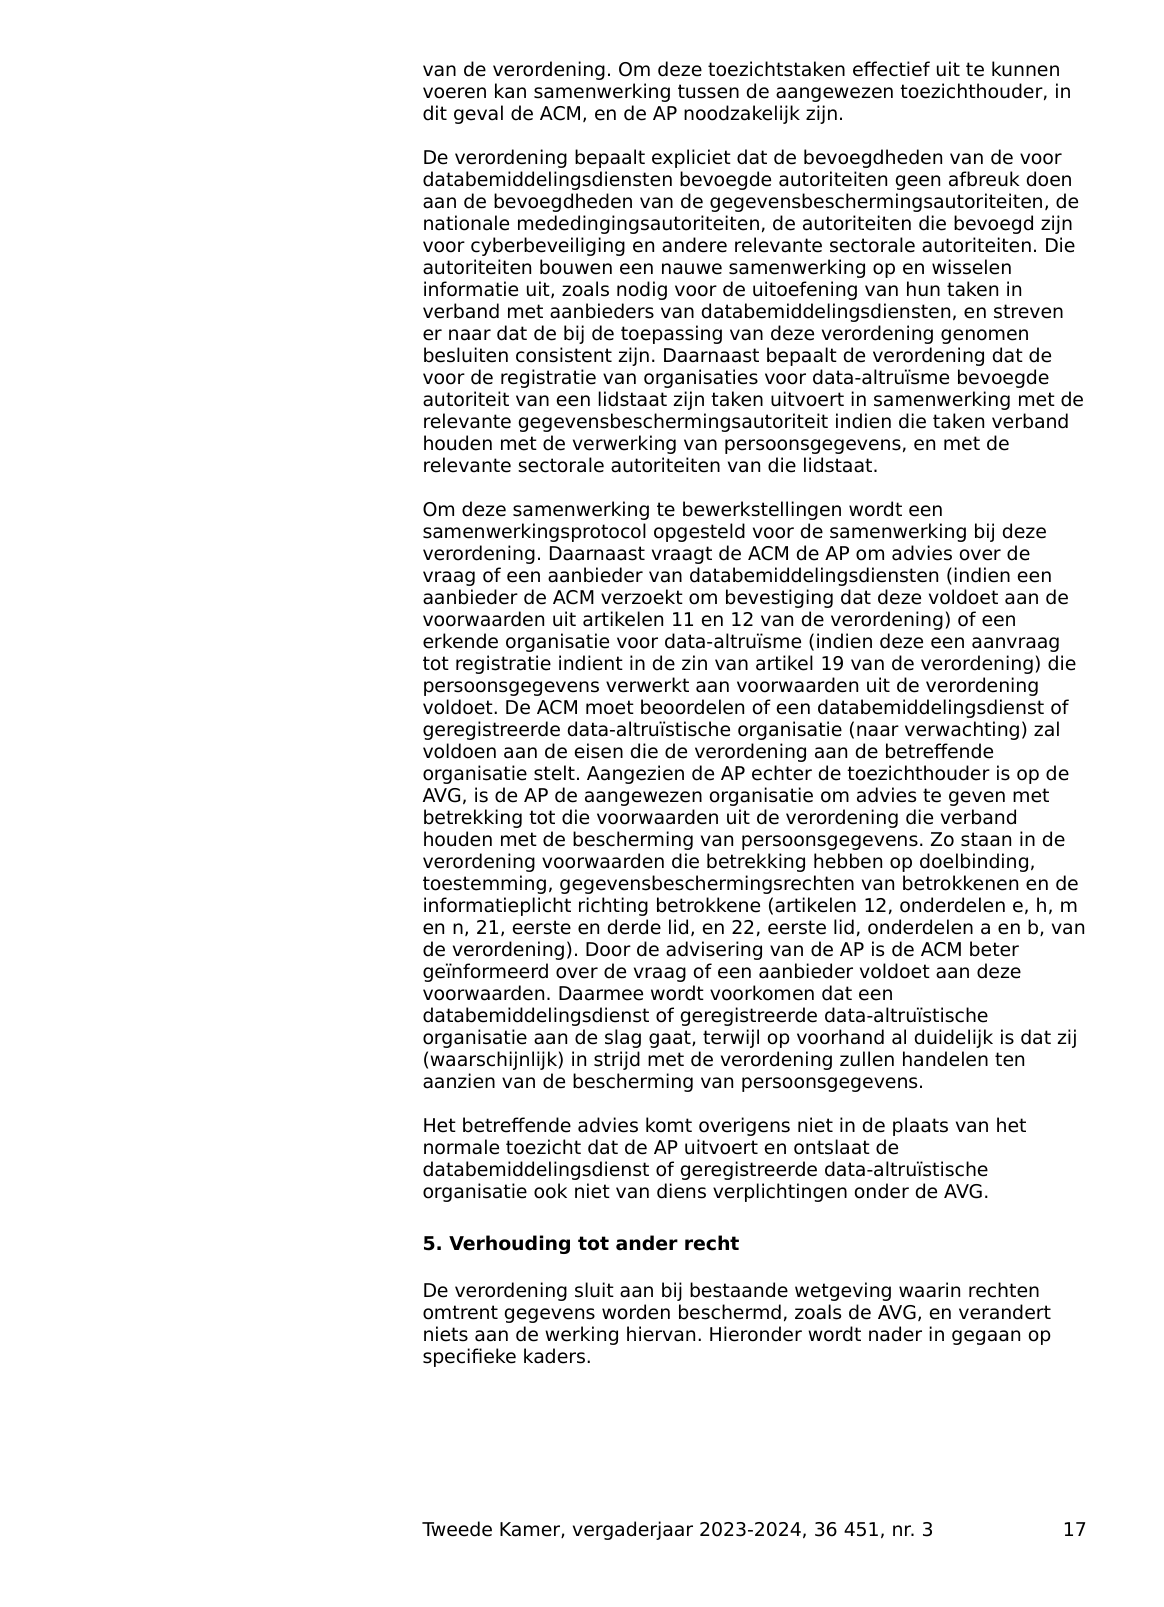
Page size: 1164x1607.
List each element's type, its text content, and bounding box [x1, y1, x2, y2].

text van de verordening. Om deze toezichtstaken effectief uit te kunnen voeren kan samenwerking tussen de aangewezen toezichthouder, in dit geval de ACM, en de AP noodzakelijk zijn. [422, 59, 1087, 125]
text Het betreffende advies komt overigens niet in de plaats van het normale toezicht dat de AP uitvoert en ontslaat de databemiddelingsdienst of geregistreerde data-altruïstische organisatie ook niet van diens verplichtingen onder de AVG. [422, 1115, 1087, 1203]
subtitle 5. Verhouding tot ander recht [422, 1233, 1087, 1254]
text De verordening bepaalt expliciet dat de bevoegdheden van de voor databemiddelingsdiensten bevoegde autoriteiten geen afbreuk doen aan de bevoegdheden van de gegevensbeschermingsautoriteiten, de nationale mededingingsautoriteiten, de autoriteiten die bevoegd zijn voor cyberbeveiliging en andere relevante sectorale autoriteiten. Die autoriteiten bouwen een nauwe samenwerking op en wisselen informatie uit, zoals nodig voor de uitoefening van hun taken in verband met aanbieders van databemiddelingsdiensten, en streven er naar dat de bij de toepassing van deze verordening genomen besluiten consistent zijn. Daarnaast bepaalt de verordening dat de voor de registratie van organisaties voor data-altruïsme bevoegde autoriteit van een lidstaat zijn taken uitvoert in samenwerking met de relevante gegevensbeschermingsautoriteit indien die taken verband houden met de verwerking van persoonsgegevens, en met de relevante sectorale autoriteiten van die lidstaat. [422, 147, 1087, 477]
text Om deze samenwerking te bewerkstellingen wordt een samenwerkingsprotocol opgesteld voor de samenwerking bij deze verordening. Daarnaast vraagt de ACM de AP om advies over de vraag of een aanbieder van databemiddelingsdiensten (indien een aanbieder de ACM verzoekt om bevestiging dat deze voldoet aan de voorwaarden uit artikelen 11 en 12 van de verordening) of een erkende organisatie voor data-altruïsme (indien deze een aanvraag tot registratie indient in de zin van artikel 19 van de verordening) die persoonsgegevens verwerkt aan voorwaarden uit de verordening voldoet. De ACM moet beoordelen of een databemiddelingsdienst of geregistreerde data-altruïstische organisatie (naar verwachting) zal voldoen aan de eisen die de verordening aan de betreffende organisatie stelt. Aangezien de AP echter de toezichthouder is op de AVG, is de AP de aangewezen organisatie om advies te geven met betrekking tot die voorwaarden uit de verordening die verband houden met de bescherming van persoonsgegevens. Zo staan in de verordening voorwaarden die betrekking hebben op doelbinding, toestemming, gegevensbeschermingsrechten van betrokkenen en de informatieplicht richting betrokkene (artikelen 12, onderdelen e, h, m en n, 21, eerste en derde lid, en 22, eerste lid, onderdelen a en b, van de verordening). Door de advisering van de AP is de ACM beter geïnformeerd over de vraag of een aanbieder voldoet aan deze voorwaarden. Daarmee wordt voorkomen dat een databemiddelingsdienst of geregistreerde data-altruïstische organisatie aan de slag gaat, terwijl op voorhand al duidelijk is dat zij (waarschijnlijk) in strijd met de verordening zullen handelen ten aanzien van de bescherming van persoonsgegevens. [422, 499, 1087, 1092]
text De verordening sluit aan bij bestaande wetgeving waarin rechten omtrent gegevens worden beschermd, zoals de AVG, en verandert niets aan de werking hiervan. Hieronder wordt nader in gegaan op specifieke kaders. [422, 1279, 1087, 1367]
